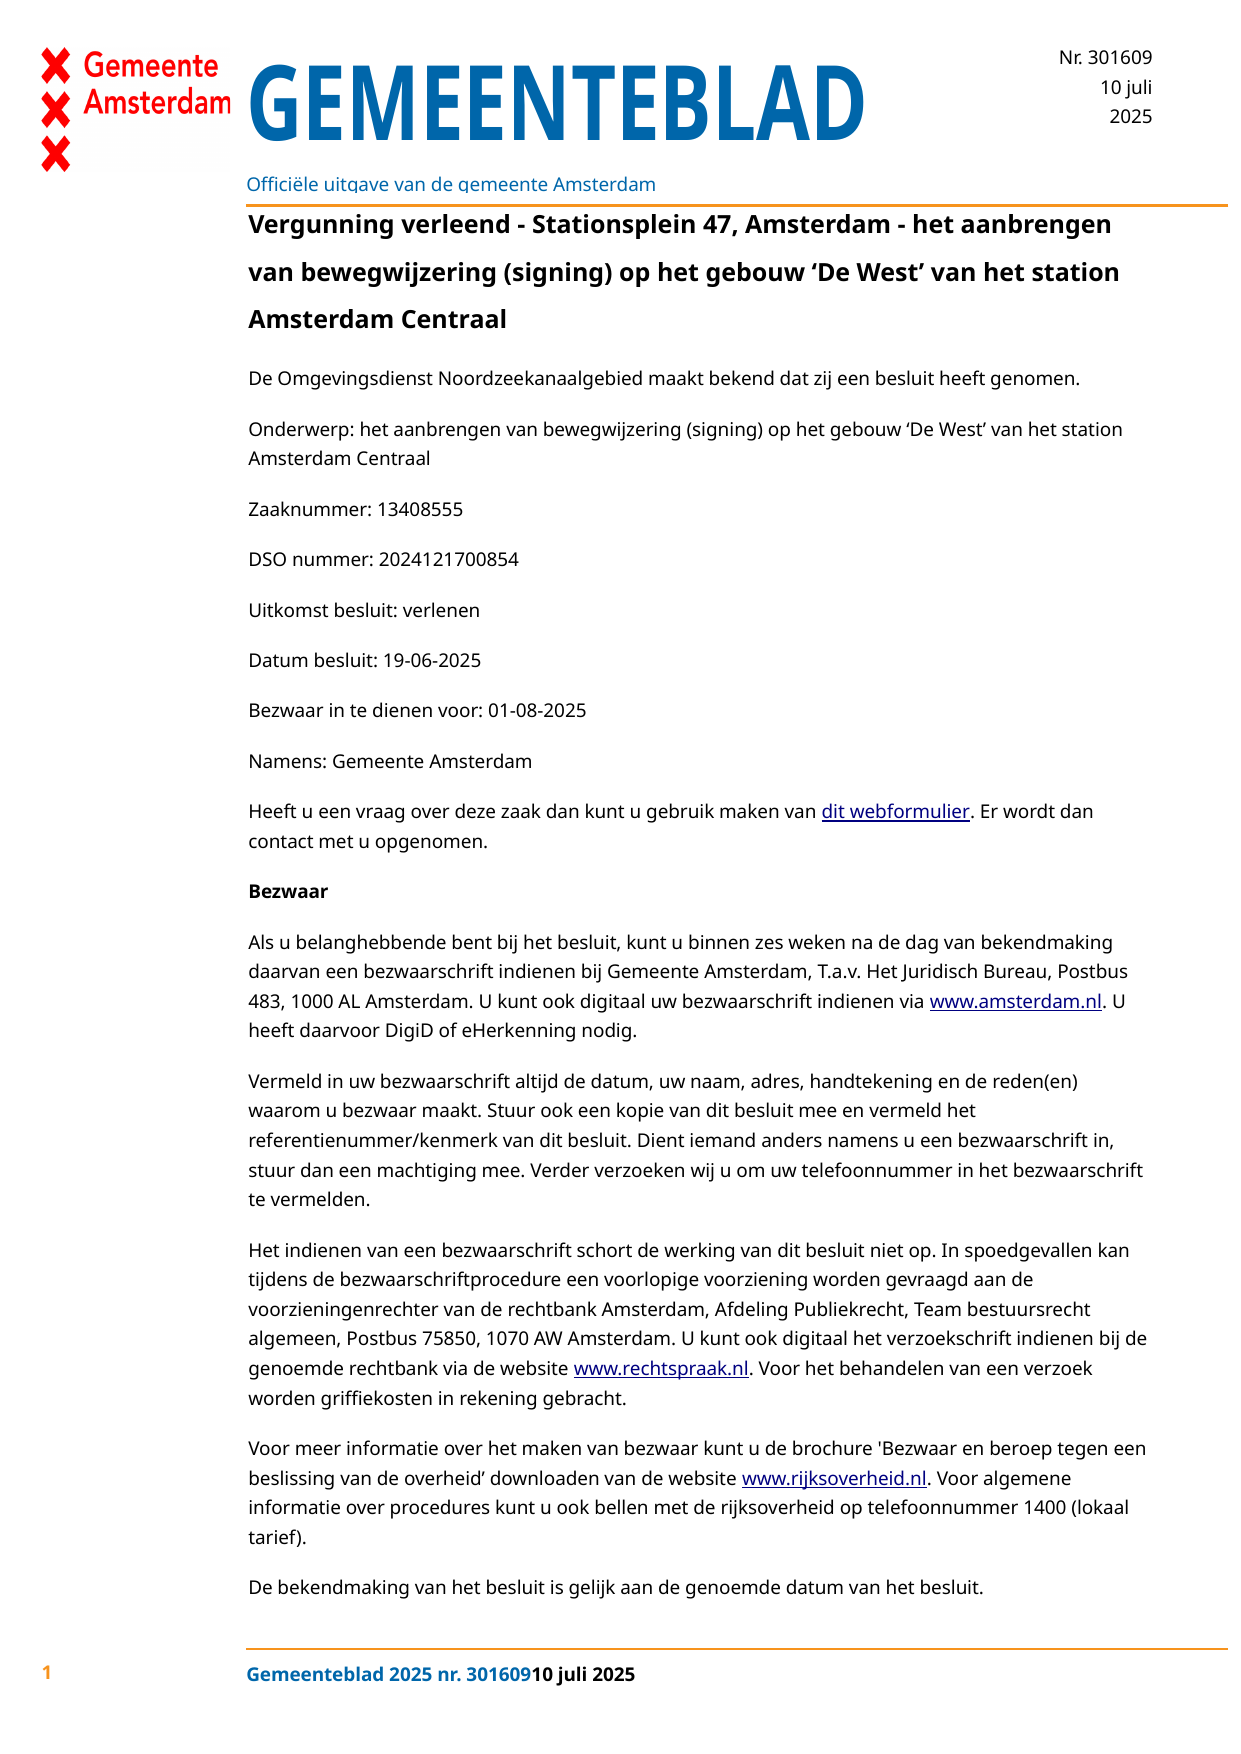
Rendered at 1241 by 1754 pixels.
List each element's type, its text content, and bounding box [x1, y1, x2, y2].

text Vergunning verleend - Stationsplein 47, Amsterdam - het aanbrengen van bewegwijzering (signing) op het gebouw ‘De West’ van het station Amsterdam Centraal [248, 207, 1152, 336]
text Bezwaar [248, 878, 1152, 904]
text Onderwerp: het aanbrengen van bewegwijzering (signing) op het gebouw ‘De West’ van het station Amsterdam Centraal [248, 416, 1152, 471]
picture [41, 47, 231, 172]
text Als u belanghebbende bent bij het besluit, kunt u binnen zes weken na de dag van bekendmaking daarvan een bezwaarschrift indienen bij Gemeente Amsterdam, T.a.v. Het Juridisch Bureau, Postbus 483, 1000 AL Amsterdam. U kunt ook digitaal uw bezwaarschrift indienen via www.amsterdam.nl. U heeft daarvoor DigiD of eHerkenning nodig. [248, 929, 1152, 1043]
text Namens: Gemeente Amsterdam [248, 748, 1152, 774]
text Zaaknummer: 13408555 [248, 496, 1152, 522]
text Uitkomst besluit: verlenen [248, 597, 1152, 622]
text Vermeld in uw bezwaarschrift altijd de datum, uw naam, adres, handtekening en de reden(en) waarom u bezwaar maakt. Stuur ook een kopie van dit besluit mee en vermeld het referentienummer/kenmerk van dit besluit. Dient iemand anders namens u een bezwaarschrift in, stuur dan een machtiging mee. Verder verzoeken wij u om uw telefoonnummer in het bezwaarschrift te vermelden. [248, 1068, 1152, 1212]
text De bekendmaking van het besluit is gelijk aan de genoemde datum van het besluit. [248, 1574, 1152, 1600]
text Datum besluit: 19-06-2025 [248, 647, 1152, 673]
text DSO nummer: 2024121700854 [248, 546, 1152, 572]
text Voor meer informatie over het maken van bezwaar kunt u de brochure 'Bezwaar en beroep tegen een beslissing van de overheid’ downloaden van de website www.rijksoverheid.nl. Voor algemene informatie over procedures kunt u ook bellen met de rijksoverheid op telefoonnummer 1400 (lokaal tarief). [248, 1435, 1152, 1549]
text Het indienen van een bezwaarschrift schort de werking van dit besluit niet op. In spoedgevallen kan tijdens de bezwaarschriftprocedure een voorlopige voorziening worden gevraagd aan de voorzieningenrechter van de rechtbank Amsterdam, Afdeling Publiekrecht, Team bestuursrecht algemeen, Postbus 75850, 1070 AW Amsterdam. U kunt ook digitaal het verzoekschrift indienen bij de genoemde rechtbank via de website www.rechtspraak.nl. Voor het behandelen van een verzoek worden griffiekosten in rekening gebracht. [248, 1237, 1152, 1410]
text Heeft u een vraag over deze zaak dan kunt u gebruik maken van dit webformulier. Er wordt dan contact met u opgenomen. [248, 798, 1152, 854]
text De Omgevingsdienst Noordzeekanaalgebied maakt bekend dat zij een besluit heeft genomen. [248, 366, 1152, 391]
text Bezwaar in te dienen voor: 01-08-2025 [248, 698, 1152, 723]
